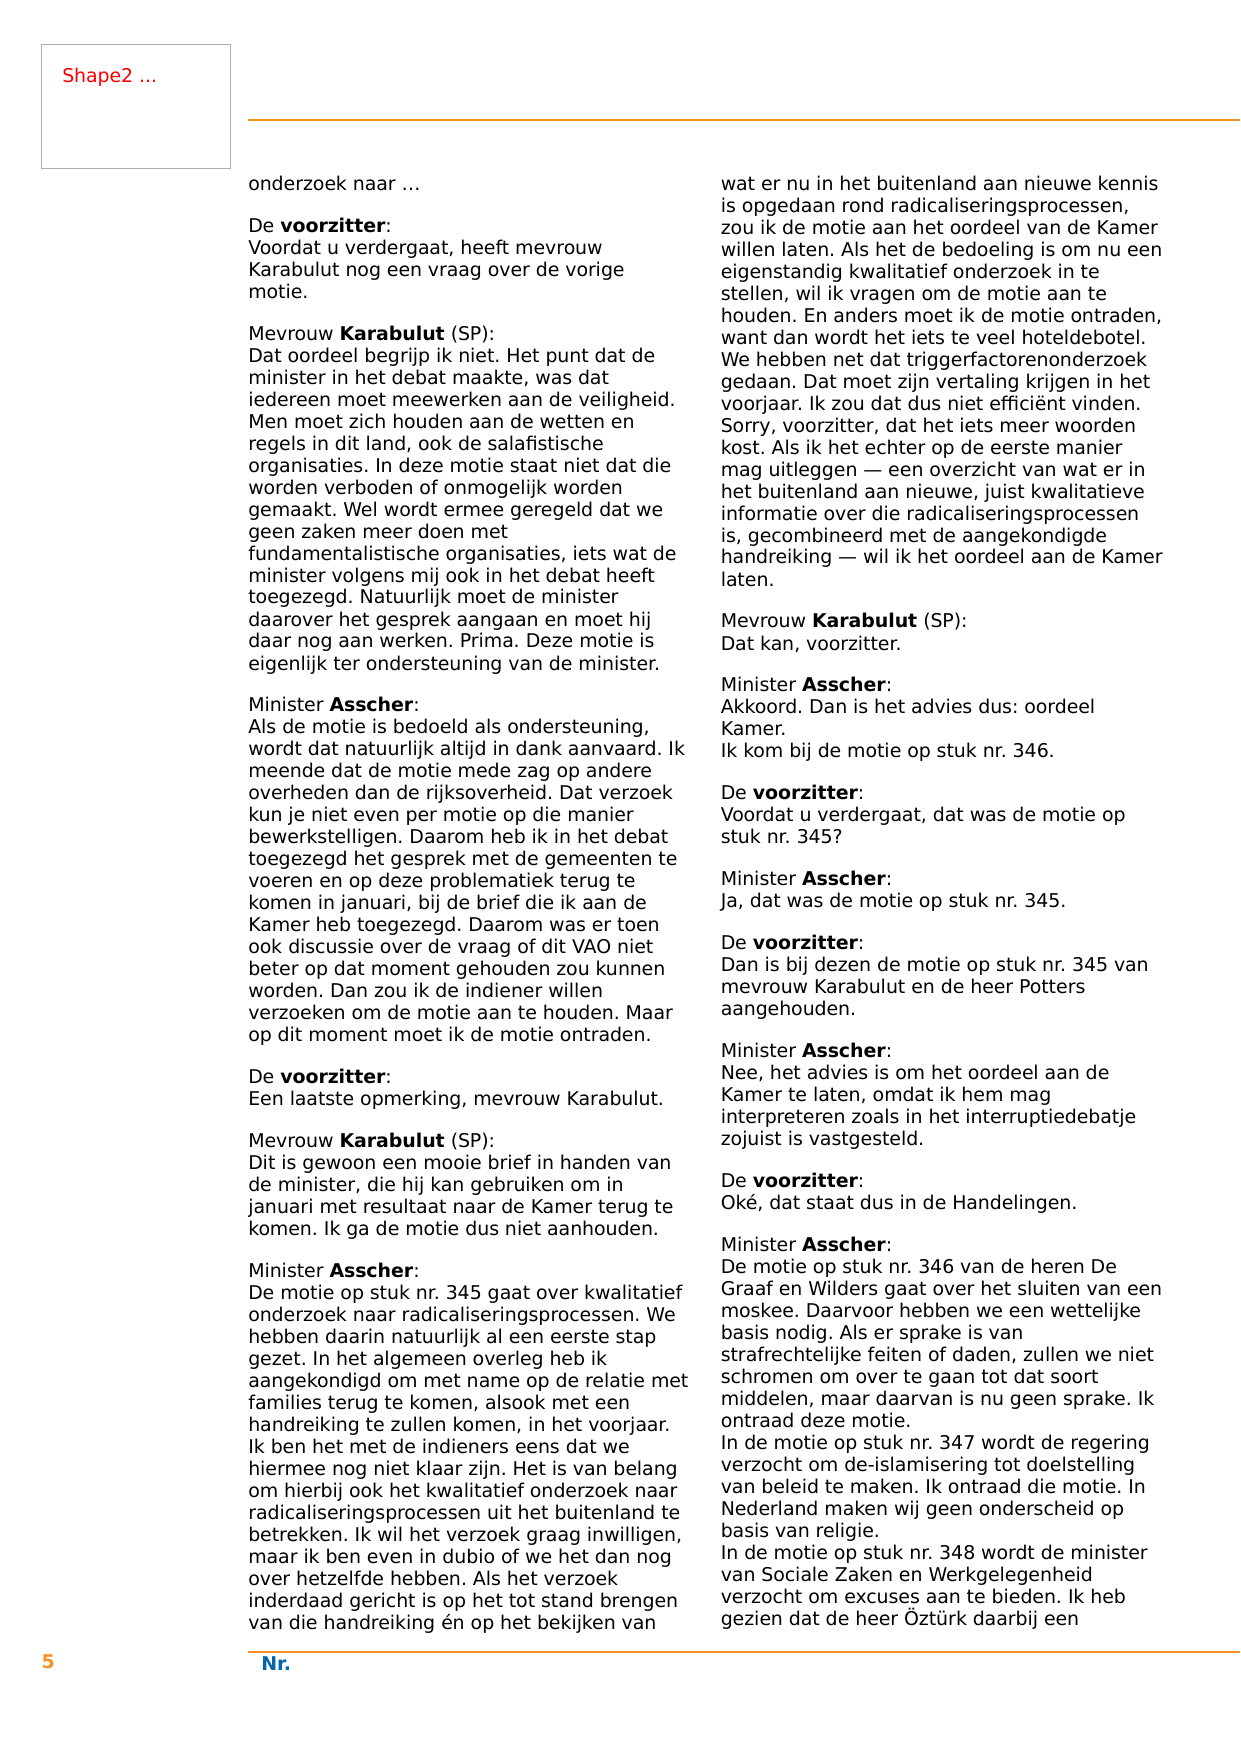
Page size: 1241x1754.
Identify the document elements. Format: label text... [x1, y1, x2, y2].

text Mevrouw Karabulut (SP): [248, 323, 691, 345]
text Dit is gewoon een mooie brief in handen van de minister, die hij kan gebruiken om in januari met resultaat naar de Kamer terug te komen. Ik ga de motie dus niet aanhouden. [248, 1152, 691, 1240]
text Dat oordeel begrijp ik niet. Het punt dat de minister in het debat maakte, was dat iedereen moet meewerken aan de veiligheid. Men moet zich houden aan de wetten en regels in dit land, ook de salafistische organisaties. In deze motie staat niet dat die worden verboden of onmogelijk worden gemaakt. Wel wordt ermee geregeld dat we geen zaken meer doen met fundamentalistische organisaties, iets wat de minister volgens mij ook in het debat heeft toegezegd. Natuurlijk moet de minister daarover het gesprek aangaan en moet hij daar nog aan werken. Prima. Deze motie is eigenlijk ter ondersteuning van de minister. [248, 345, 691, 674]
text Ja, dat was de motie op stuk nr. 345. [721, 890, 1163, 912]
text Minister Asscher: [721, 1234, 1163, 1256]
text wat er nu in het buitenland aan nieuwe kennis is opgedaan rond radicaliseringsprocessen, zou ik de motie aan het oordeel van de Kamer willen laten. Als het de bedoeling is om nu een eigenstandig kwalitatief onderzoek in te stellen, wil ik vragen om de motie aan te houden. En anders moet ik de motie ontraden, want dan wordt het iets te veel hoteldebotel. We hebben net dat triggerfactorenonderzoek gedaan. Dat moet zijn vertaling krijgen in het voorjaar. Ik zou dat dus niet efficiënt vinden. Sorry, voorzitter, dat het iets meer woorden kost. Als ik het echter op de eerste manier mag uitleggen — een overzicht van wat er in het buitenland aan nieuwe, juist kwalitatieve informatie over die radicaliseringsprocessen is, gecombineerd met de aangekondigde handreiking — wil ik het oordeel aan de Kamer laten. [721, 173, 1163, 590]
text Oké, dat staat dus in de Handelingen. [721, 1192, 1163, 1214]
text De voorzitter: [721, 782, 1163, 804]
text Mevrouw Karabulut (SP): [721, 610, 1163, 632]
text De voorzitter: [721, 1170, 1163, 1192]
text In de motie op stuk nr. 347 wordt de regering verzocht om de-islamisering tot doelstelling van beleid te maken. Ik ontraad die motie. In Nederland maken wij geen onderscheid op basis van religie. [721, 1432, 1163, 1542]
text Als de motie is bedoeld als ondersteuning, wordt dat natuurlijk altijd in dank aanvaard. Ik meende dat de motie mede zag op andere overheden dan de rijksoverheid. Dat verzoek kun je niet even per motie op die manier bewerkstelligen. Daarom heb ik in het debat toegezegd het gesprek met de gemeenten te voeren en op deze problematiek terug te komen in januari, bij de brief die ik aan de Kamer heb toegezegd. Daarom was er toen ook discussie over de vraag of dit VAO niet beter op dat moment gehouden zou kunnen worden. Dan zou ik de indiener willen verzoeken om de motie aan te houden. Maar op dit moment moet ik de motie ontraden. [248, 716, 691, 1046]
text De voorzitter: [248, 1066, 691, 1088]
text De motie op stuk nr. 345 gaat over kwalitatief onderzoek naar radicaliseringsprocessen. We hebben daarin natuurlijk al een eerste stap gezet. In het algemeen overleg heb ik aangekondigd om met name op de relatie met families terug te komen, alsook met een handreiking te zullen komen, in het voorjaar. Ik ben het met de indieners eens dat we hiermee nog niet klaar zijn. Het is van belang om hierbij ook het kwalitatief onderzoek naar radicaliseringsprocessen uit het buitenland te betrekken. Ik wil het verzoek graag inwilligen, maar ik ben even in dubio of we het dan nog over hetzelfde hebben. Als het verzoek inderdaad gericht is op het tot stand brengen van die handreiking én op het bekijken van [248, 1282, 691, 1633]
text Nee, het advies is om het oordeel aan de Kamer te laten, omdat ik hem mag interpreteren zoals in het interruptiedebatje zojuist is vastgesteld. [721, 1062, 1163, 1150]
text Minister Asscher: [248, 1260, 691, 1282]
text De motie op stuk nr. 346 van de heren De Graaf en Wilders gaat over het sluiten van een moskee. Daarvoor hebben we een wettelijke basis nodig. Als er sprake is van strafrechtelijke feiten of daden, zullen we niet schromen om over te gaan tot dat soort middelen, maar daarvan is nu geen sprake. Ik ontraad deze motie. [721, 1256, 1163, 1432]
text Dan is bij dezen de motie op stuk nr. 345 van mevrouw Karabulut en de heer Potters aangehouden. [721, 954, 1163, 1020]
text Een laatste opmerking, mevrouw Karabulut. [248, 1088, 691, 1110]
text Mevrouw Karabulut (SP): [248, 1130, 691, 1152]
text Voordat u verdergaat, heeft mevrouw Karabulut nog een vraag over de vorige motie. [248, 237, 691, 303]
text onderzoek naar … [248, 173, 691, 195]
text In de motie op stuk nr. 348 wordt de minister van Sociale Zaken en Werkgelegenheid verzocht om excuses aan te bieden. Ik heb gezien dat de heer Öztürk daarbij een [721, 1542, 1163, 1629]
text Minister Asscher: [721, 674, 1163, 696]
text Minister Asscher: [721, 868, 1163, 890]
text Akkoord. Dan is het advies dus: oordeel Kamer. [721, 696, 1163, 740]
text Dat kan, voorzitter. [721, 632, 1163, 654]
text De voorzitter: [721, 932, 1163, 954]
text Voordat u verdergaat, dat was de motie op stuk nr. 345? [721, 804, 1163, 848]
text Minister Asscher: [721, 1040, 1163, 1062]
text Minister Asscher: [248, 694, 691, 716]
text Ik kom bij de motie op stuk nr. 346. [721, 740, 1163, 762]
text De voorzitter: [248, 215, 691, 237]
